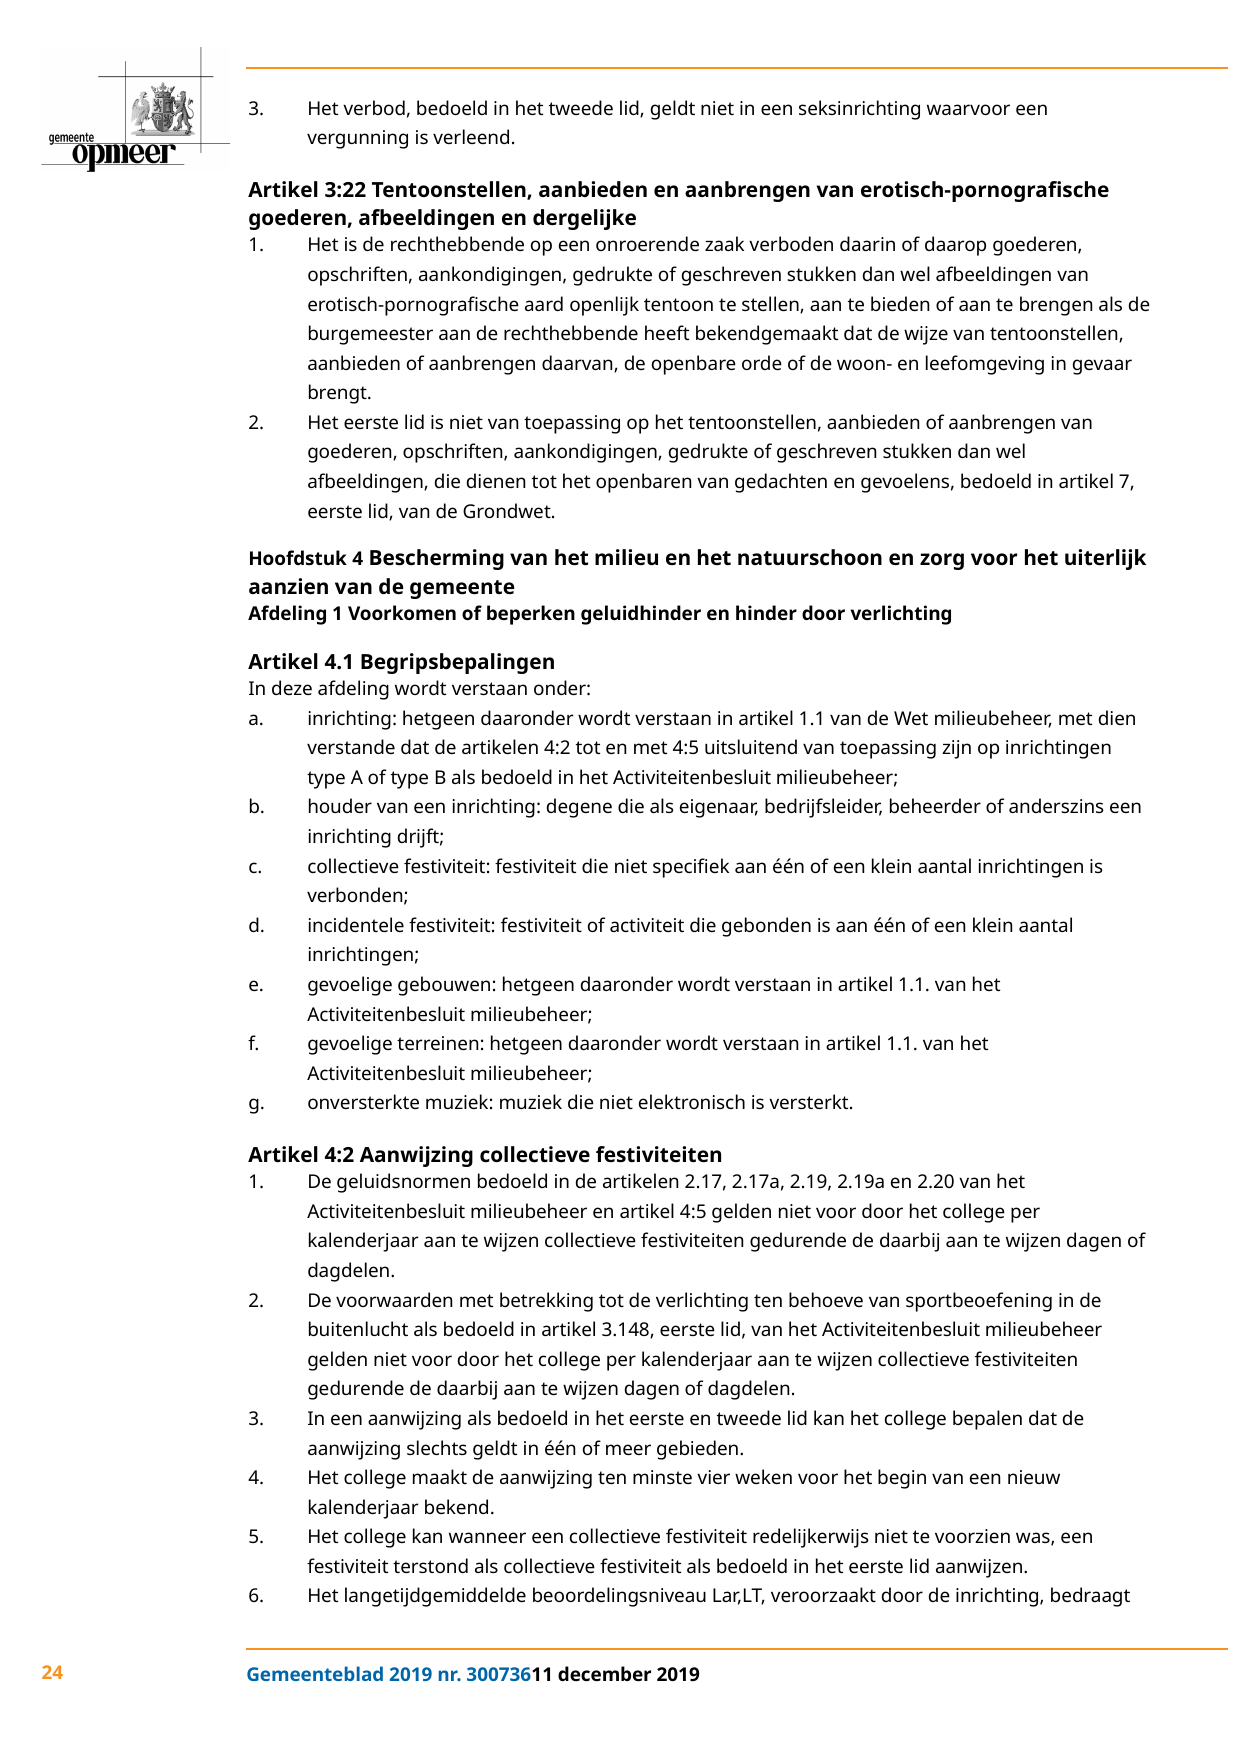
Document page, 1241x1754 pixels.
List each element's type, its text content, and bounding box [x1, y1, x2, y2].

picture [41, 47, 231, 172]
text In deze afdeling wordt verstaan onder: [248, 675, 1152, 701]
list collectieve festiviteit: festiviteit die niet specifiek aan één of een klein aantal inrichtingen is verbonden; [248, 853, 1152, 908]
list Het eerste lid is niet van toepassing op het tentoonstellen, aanbieden of aanbrengen van goederen, opschriften, aankondigingen, gedrukte of geschreven stukken dan wel afbeeldingen, die dienen tot het openbaren van gedachten en gevoelens, bedoeld in artikel 7, eerste lid, van de Grondwet. [248, 409, 1152, 524]
list In een aanwijzing als bedoeld in het eerste en tweede lid kan het college bepalen dat de aanwijzing slechts geldt in één of meer gebieden. [248, 1405, 1152, 1460]
list gevoelige terreinen: hetgeen daaronder wordt verstaan in artikel 1.1. van het Activiteitenbesluit milieubeheer; [248, 1030, 1152, 1086]
text Artikel 4:2 Aanwijzing collectieve festiviteiten [248, 1140, 1152, 1168]
list Het is de rechthebbende op een onroerende zaak verboden daarin of daarop goederen, opschriften, aankondigingen, gedrukte of geschreven stukken dan wel afbeeldingen van erotisch-pornografische aard openlijk tentoon te stellen, aan te bieden of aan te brengen als de burgemeester aan de rechthebbende heeft bekendgemaakt dat de wijze van tentoonstellen, aanbieden of aanbrengen daarvan, de openbare orde of de woon- en leefomgeving in gevaar brengt. [248, 232, 1152, 405]
text Artikel 4.1 Begripsbepalingen [248, 647, 1152, 675]
list Het college maakt de aanwijzing ten minste vier weken voor het begin van een nieuw kalenderjaar bekend. [248, 1464, 1152, 1519]
list De geluidsnormen bedoeld in de artikelen 2.17, 2.17a, 2.19, 2.19a en 2.20 van het Activiteitenbesluit milieubeheer en artikel 4:5 gelden niet voor door het college per kalenderjaar aan te wijzen collectieve festiviteiten gedurende de daarbij aan te wijzen dagen of dagdelen. [248, 1168, 1152, 1283]
list onversterkte muziek: muziek die niet elektronisch is versterkt. [248, 1089, 1152, 1115]
list incidentele festiviteit: festiviteit of activiteit die gebonden is aan één of een klein aantal inrichtingen; [248, 912, 1152, 967]
list houder van een inrichting: degene die als eigenaar, bedrijfsleider, beheerder of anderszins een inrichting drijft; [248, 794, 1152, 849]
list Het college kan wanneer een collectieve festiviteit redelijkerwijs niet te voorzien was, een festiviteit terstond als collectieve festiviteit als bedoeld in het eerste lid aanwijzen. [248, 1523, 1152, 1579]
list Het langetijdgemiddelde beoordelingsniveau Lar,LT, veroorzaakt door de inrichting, bedraagt [248, 1583, 1152, 1608]
list Het verbod, bedoeld in het tweede lid, geldt niet in een seksinrichting waarvoor een vergunning is verleend. [248, 95, 1152, 150]
list De voorwaarden met betrekking tot de verlichting ten behoeve van sportbeoefening in de buitenlucht als bedoeld in artikel 3.148, eerste lid, van het Activiteitenbesluit milieubeheer gelden niet voor door het college per kalenderjaar aan te wijzen collectieve festiviteiten gedurende de daarbij aan te wijzen dagen of dagdelen. [248, 1287, 1152, 1401]
list gevoelige gebouwen: hetgeen daaronder wordt verstaan in artikel 1.1. van het Activiteitenbesluit milieubeheer; [248, 971, 1152, 1027]
text Afdeling 1 Voorkomen of beperken geluidhinder en hinder door verlichting [248, 600, 1152, 626]
text Artikel 3:22 Tentoonstellen, aanbieden en aanbrengen van erotisch-pornografische goederen, afbeeldingen en dergelijke [248, 175, 1152, 232]
text Hoofdstuk 4 Bescherming van het milieu en het natuurschoon en zorg voor het uiterlijk aanzien van de gemeente [248, 543, 1152, 600]
list inrichting: hetgeen daaronder wordt verstaan in artikel 1.1 van de Wet milieubeheer, met dien verstande dat de artikelen 4:2 tot en met 4:5 uitsluitend van toepassing zijn op inrichtingen type A of type B als bedoeld in het Activiteitenbesluit milieubeheer; [248, 705, 1152, 790]
